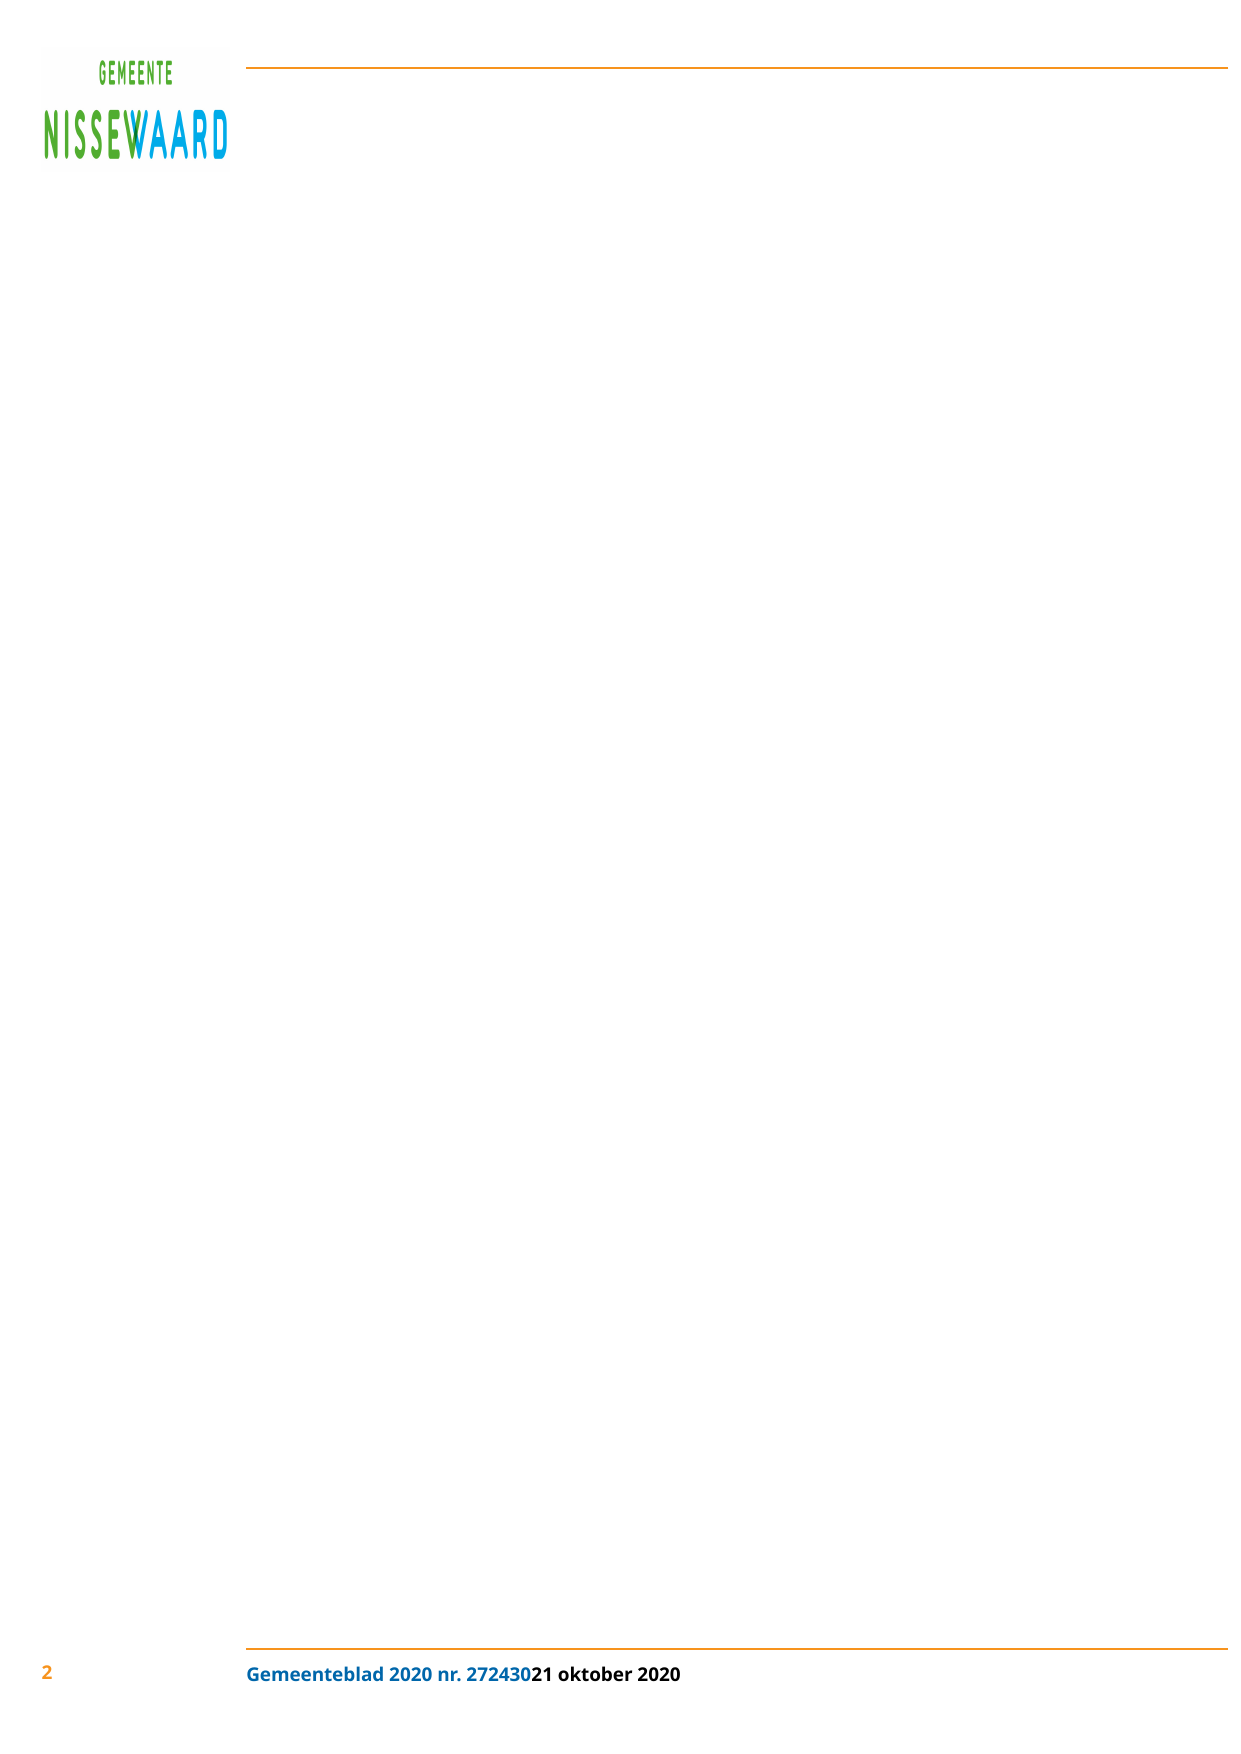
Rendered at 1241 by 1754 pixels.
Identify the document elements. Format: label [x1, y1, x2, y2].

picture [41, 47, 231, 172]
